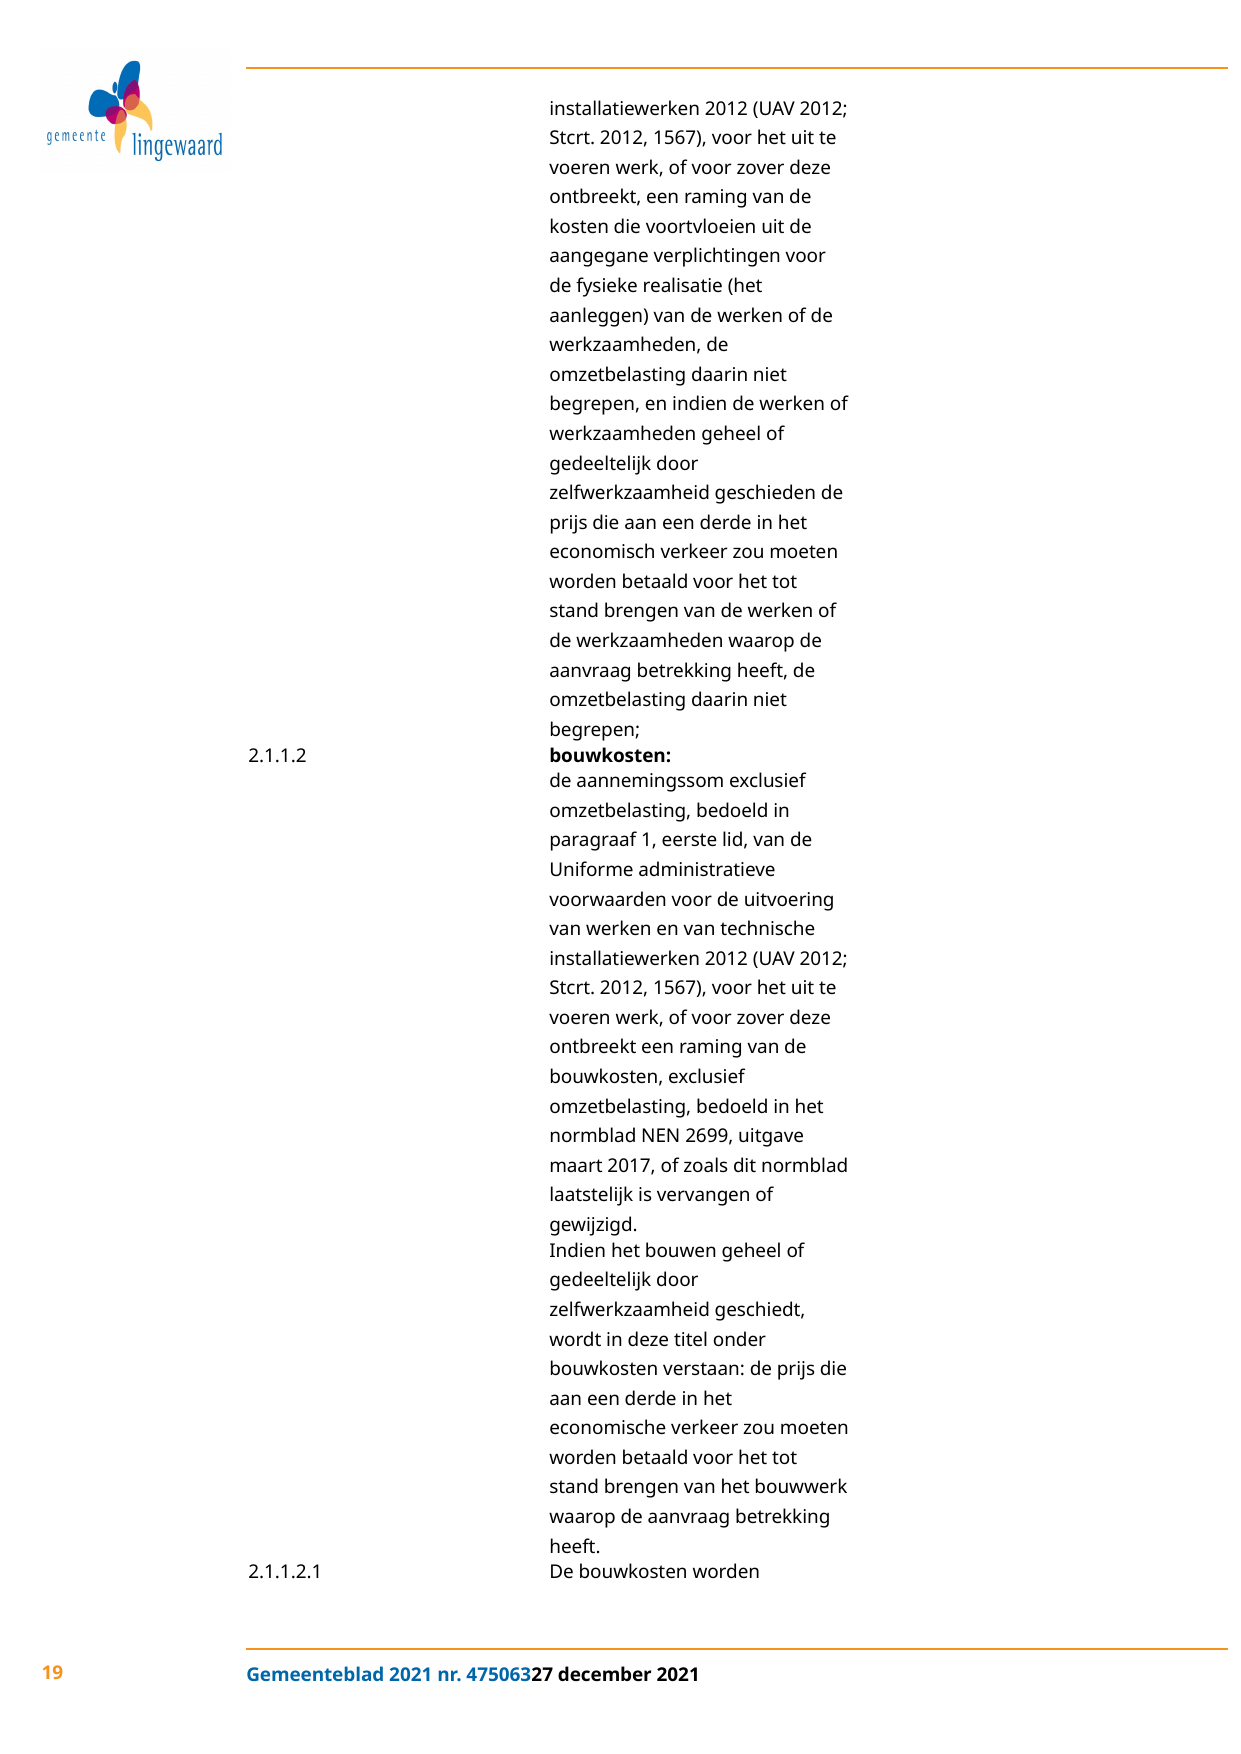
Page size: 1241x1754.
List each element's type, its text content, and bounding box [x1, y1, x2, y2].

table_cell [850, 742, 1152, 767]
table_cell 2.1.1.2 [248, 742, 549, 767]
table_cell bouwkosten: [549, 742, 850, 767]
picture [41, 47, 231, 172]
table_cell [850, 95, 1152, 742]
table_cell installatiewerken 2012 (UAV 2012; Stcrt. 2012, 1567), voor het uit te voeren werk, of voor zover deze ontbreekt, een raming van de kosten die voortvloeien uit de aangegane verplichtingen voor de fysieke realisatie (het aanleggen) van de werken of de werkzaamheden, de omzetbelasting daarin niet begrepen, en indien de werken of werkzaamheden geheel of gedeeltelijk door zelfwerkzaamheid geschieden de prijs die aan een derde in het economisch verkeer zou moeten worden betaald voor het tot stand brengen van de werken of de werkzaamheden waarop de aanvraag betrekking heeft, de omzetbelasting daarin niet begrepen; [549, 95, 850, 742]
table_cell 2.1.1.2.1 [248, 1559, 549, 1584]
table_cell Indien het bouwen geheel of gedeeltelijk door zelfwerkzaamheid geschiedt, wordt in deze titel onder bouwkosten verstaan: de prijs die aan een derde in het economische verkeer zou moeten worden betaald voor het tot stand brengen van het bouwwerk waarop de aanvraag betrekking heeft. [549, 1237, 850, 1558]
table_cell de aannemingssom exclusief omzetbelasting, bedoeld in paragraaf 1, eerste lid, van de Uniforme administratieve voorwaarden voor de uitvoering van werken en van technische installatiewerken 2012 (UAV 2012; Stcrt. 2012, 1567), voor het uit te voeren werk, of voor zover deze ontbreekt een raming van de bouwkosten, exclusief omzetbelasting, bedoeld in het normblad NEN 2699, uitgave maart 2017, of zoals dit normblad laatstelijk is vervangen of gewijzigd. [549, 768, 850, 1237]
table_cell [248, 95, 549, 742]
table_cell [850, 1559, 1152, 1584]
table_cell [850, 768, 1152, 1237]
table_cell De bouwkosten worden [549, 1559, 850, 1584]
table_cell [248, 768, 549, 1558]
table_cell [850, 1237, 1152, 1558]
